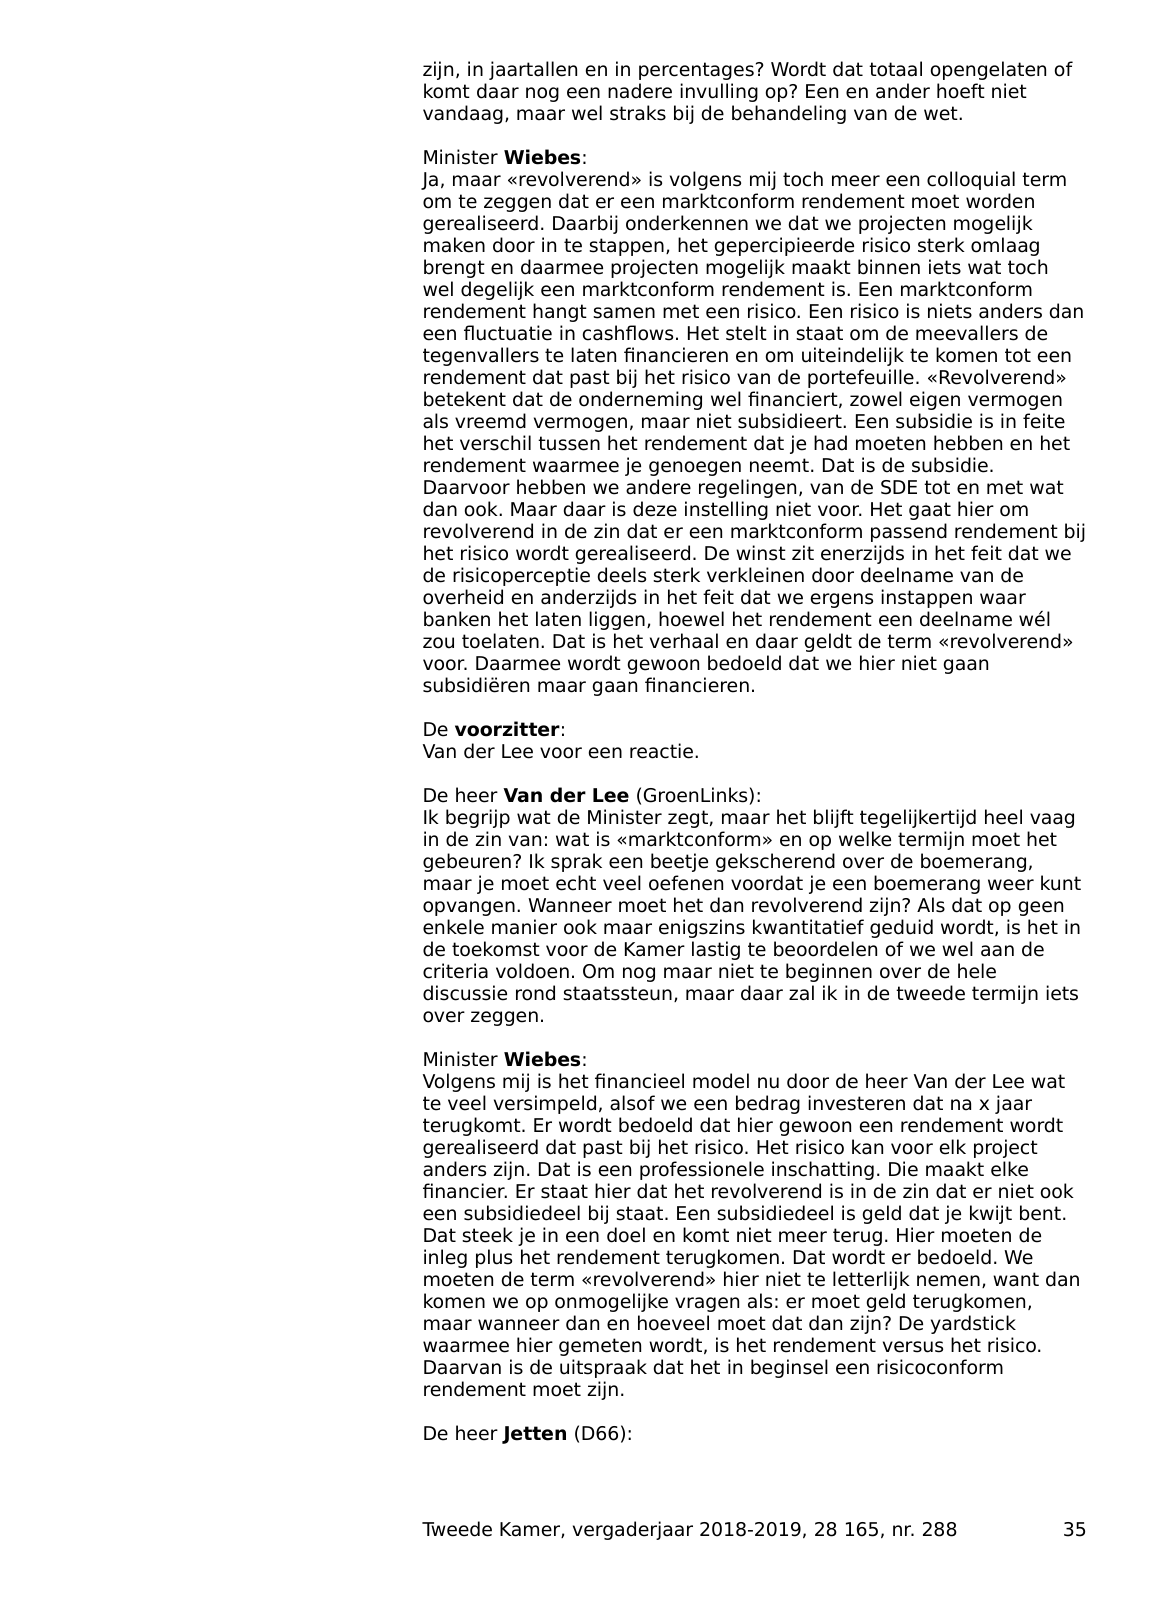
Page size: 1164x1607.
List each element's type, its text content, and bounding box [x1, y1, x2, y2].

text Ik begrijp wat de Minister zegt, maar het blijft tegelijkertijd heel vaag in de zin van: wat is «marktconform» en op welke termijn moet het gebeuren? Ik sprak een beetje gekscherend over de boemerang, maar je moet echt veel oefenen voordat je een boemerang weer kunt opvangen. Wanneer moet het dan revolverend zijn? Als dat op geen enkele manier ook maar enigszins kwantitatief geduid wordt, is het in de toekomst voor de Kamer lastig te beoordelen of we wel aan de criteria voldoen. Om nog maar niet te beginnen over de hele discussie rond staatssteun, maar daar zal ik in de tweede termijn iets over zeggen. [422, 807, 1087, 1027]
text zijn, in jaartallen en in percentages? Wordt dat totaal opengelaten of komt daar nog een nadere invulling op? Een en ander hoeft niet vandaag, maar wel straks bij de behandeling van de wet. [422, 59, 1087, 125]
text Van der Lee voor een reactie. [422, 741, 1087, 763]
text De heer Van der Lee (GroenLinks): [422, 785, 1087, 807]
text De heer Jetten (D66): [422, 1423, 1087, 1445]
text Minister Wiebes: [422, 147, 1087, 169]
text Ja, maar «revolverend» is volgens mij toch meer een colloquial term om te zeggen dat er een marktconform rendement moet worden gerealiseerd. Daarbij onderkennen we dat we projecten mogelijk maken door in te stappen, het gepercipieerde risico sterk omlaag brengt en daarmee projecten mogelijk maakt binnen iets wat toch wel degelijk een marktconform rendement is. Een marktconform rendement hangt samen met een risico. Een risico is niets anders dan een fluctuatie in cashflows. Het stelt in staat om de meevallers de tegenvallers te laten financieren en om uiteindelijk te komen tot een rendement dat past bij het risico van de portefeuille. «Revolverend» betekent dat de onderneming wel financiert, zowel eigen vermogen als vreemd vermogen, maar niet subsidieert. Een subsidie is in feite het verschil tussen het rendement dat je had moeten hebben en het rendement waarmee je genoegen neemt. Dat is de subsidie. Daarvoor hebben we andere regelingen, van de SDE tot en met wat dan ook. Maar daar is deze instelling niet voor. Het gaat hier om revolverend in de zin dat er een marktconform passend rendement bij het risico wordt gerealiseerd. De winst zit enerzijds in het feit dat we de risicoperceptie deels sterk verkleinen door deelname van de overheid en anderzijds in het feit dat we ergens instappen waar banken het laten liggen, hoewel het rendement een deelname wél zou toelaten. Dat is het verhaal en daar geldt de term «revolverend» voor. Daarmee wordt gewoon bedoeld dat we hier niet gaan subsidiëren maar gaan financieren. [422, 169, 1087, 697]
text Volgens mij is het financieel model nu door de heer Van der Lee wat te veel versimpeld, alsof we een bedrag investeren dat na x jaar terugkomt. Er wordt bedoeld dat hier gewoon een rendement wordt gerealiseerd dat past bij het risico. Het risico kan voor elk project anders zijn. Dat is een professionele inschatting. Die maakt elke financier. Er staat hier dat het revolverend is in de zin dat er niet ook een subsidiedeel bij staat. Een subsidiedeel is geld dat je kwijt bent. Dat steek je in een doel en komt niet meer terug. Hier moeten de inleg plus het rendement terugkomen. Dat wordt er bedoeld. We moeten de term «revolverend» hier niet te letterlijk nemen, want dan komen we op onmogelijke vragen als: er moet geld terugkomen, maar wanneer dan en hoeveel moet dat dan zijn? De yardstick waarmee hier gemeten wordt, is het rendement versus het risico. Daarvan is de uitspraak dat het in beginsel een risicoconform rendement moet zijn. [422, 1071, 1087, 1401]
text Minister Wiebes: [422, 1049, 1087, 1071]
text De voorzitter: [422, 719, 1087, 741]
